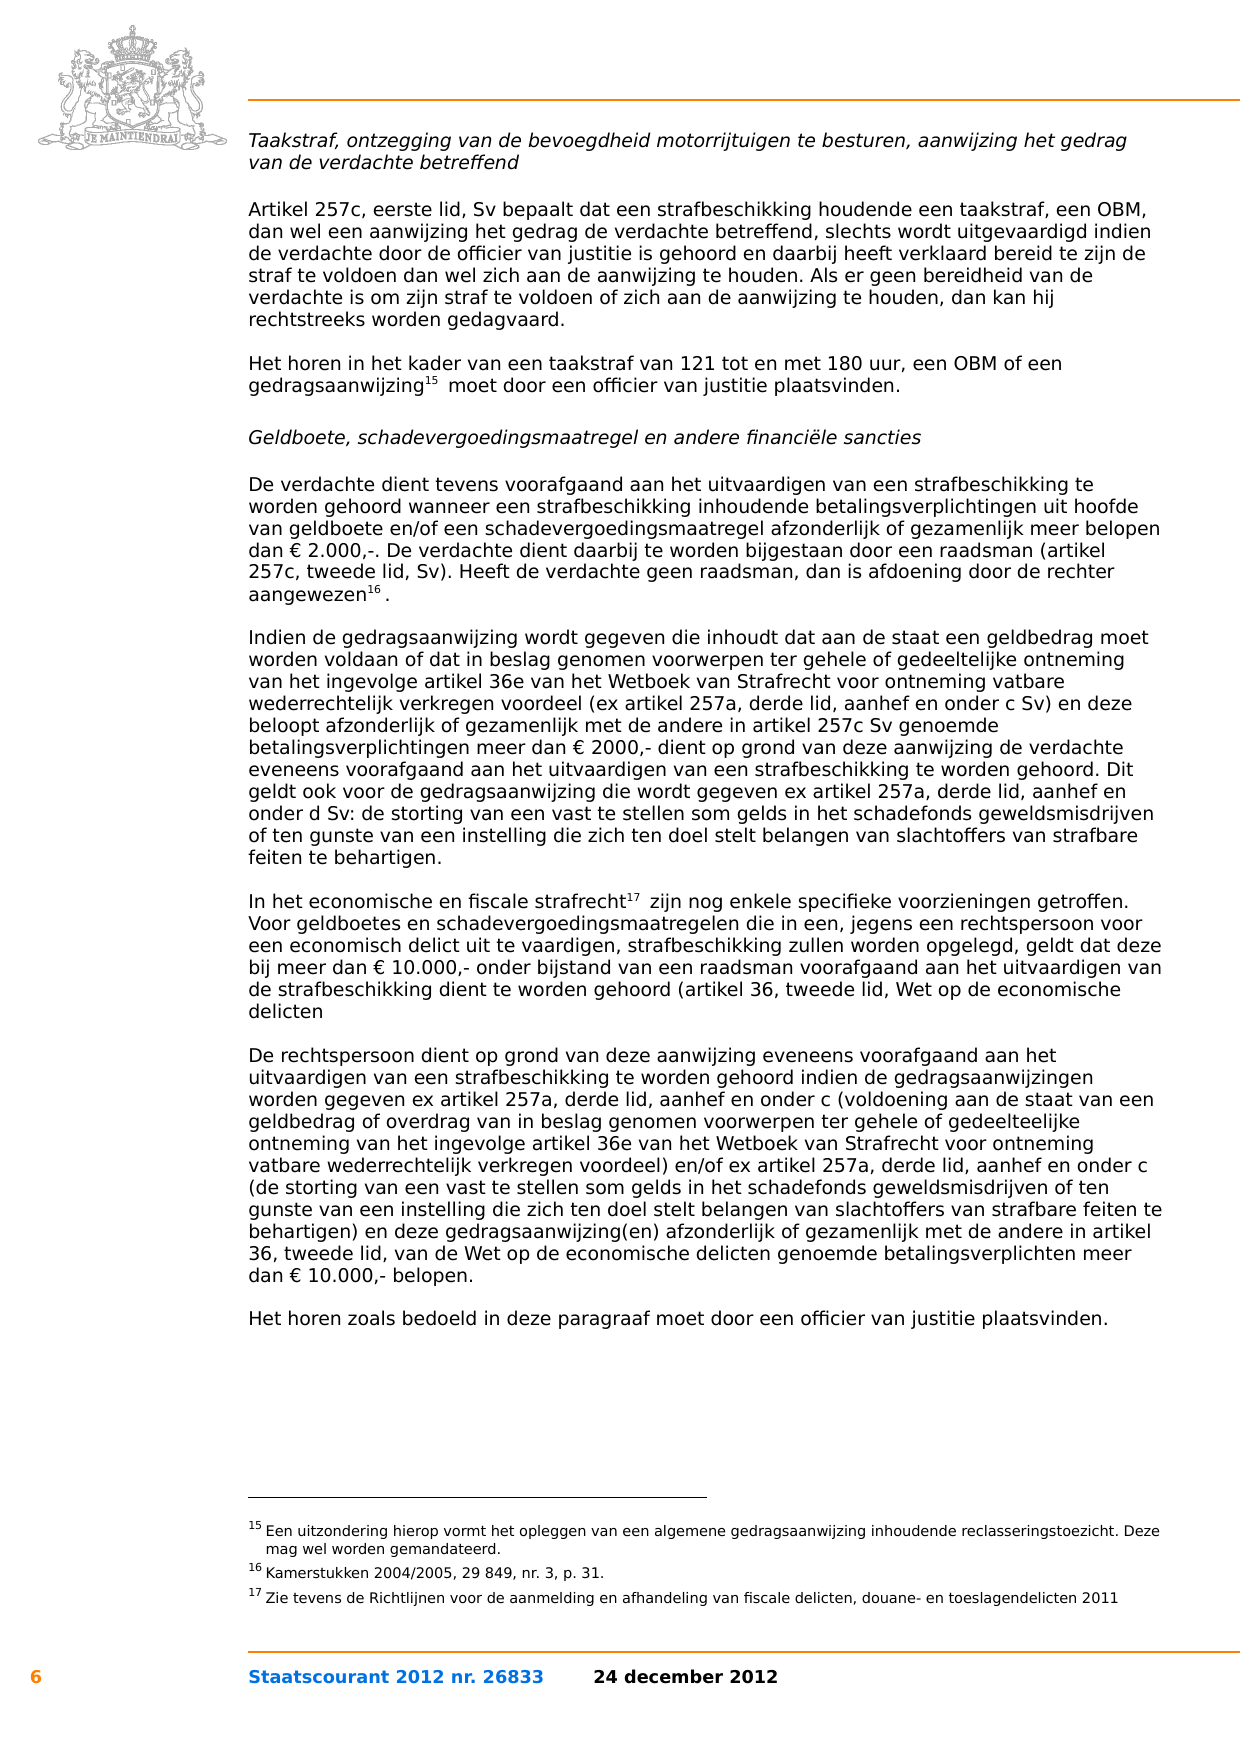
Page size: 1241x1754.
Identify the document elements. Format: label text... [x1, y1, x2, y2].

text Artikel 257c, eerste lid, Sv bepaalt dat een strafbeschikking houdende een taakstraf, een OBM, dan wel een aanwijzing het gedrag de verdachte betreffend, slechts wordt uitgevaardigd indien de verdachte door de officier van justitie is gehoord en daarbij heeft verklaard bereid te zijn de straf te voldoen dan wel zich aan de aanwijzing te houden. Als er geen bereidheid van de verdachte is om zijn straf te voldoen of zich aan de aanwijzing te houden, dan kan hij rechtstreeks worden gedagvaard. [248, 199, 1163, 331]
text Zie tevens de Richtlijnen voor de aanmelding en afhandeling van fiscale delicten, douane- en toeslagendelicten 2011 [248, 1586, 1163, 1608]
text Kamerstukken 2004/2005, 29 849, nr. 3, p. 31. [248, 1561, 1163, 1583]
text De verdachte dient tevens voorafgaand aan het uitvaardigen van een strafbeschikking te worden gehoord wanneer een strafbeschikking inhoudende betalingsverplichtingen uit hoofde van geldboete en/of een schadevergoedingsmaatregel afzonderlijk of gezamenlijk meer belopen dan € 2.000,-. De verdachte dient daarbij te worden bijgestaan door een raadsman (artikel 257c, tweede lid, Sv). Heeft de verdachte geen raadsman, dan is afdoening door de rechter aangewezen. [248, 473, 1163, 605]
text De rechtspersoon dient op grond van deze aanwijzing eveneens voorafgaand aan het uitvaardigen van een strafbeschikking te worden gehoord indien de gedragsaanwijzingen worden gegeven ex artikel 257a, derde lid, aanhef en onder c (voldoening aan de staat van een geldbedrag of overdrag van in beslag genomen voorwerpen ter gehele of gedeelteelijke ontneming van het ingevolge artikel 36e van het Wetboek van Strafrecht voor ontneming vatbare wederrechtelijk verkregen voordeel) en/of ex artikel 257a, derde lid, aanhef en onder c (de storting van een vast te stellen som gelds in het schadefonds geweldsmisdrijven of ten gunste van een instelling die zich ten doel stelt belangen van slachtoffers van strafbare feiten te behartigen) en deze gedragsaanwijzing(en) afzonderlijk of gezamenlijk met de andere in artikel 36, tweede lid, van de Wet op de economische delicten genoemde betalingsverplichten meer dan € 10.000,- belopen. [248, 1045, 1163, 1286]
text Het horen zoals bedoeld in deze paragraaf moet door een officier van justitie plaatsvinden. [248, 1308, 1163, 1330]
subtitle Taakstraf, ontzegging van de bevoegdheid motorrijtuigen te besturen, aanwijzing het gedrag van de verdachte betreffend [248, 130, 1163, 174]
text Indien de gedragsaanwijzing wordt gegeven die inhoudt dat aan de staat een geldbedrag moet worden voldaan of dat in beslag genomen voorwerpen ter gehele of gedeeltelijke ontneming van het ingevolge artikel 36e van het Wetboek van Strafrecht voor ontneming vatbare wederrechtelijk verkregen voordeel (ex artikel 257a, derde lid, aanhef en onder c Sv) en deze beloopt afzonderlijk of gezamenlijk met de andere in artikel 257c Sv genoemde betalingsverplichtingen meer dan € 2000,- dient op grond van deze aanwijzing de verdachte eveneens voorafgaand aan het uitvaardigen van een strafbeschikking te worden gehoord. Dit geldt ook voor de gedragsaanwijzing die wordt gegeven ex artikel 257a, derde lid, aanhef en onder d Sv: de storting van een vast te stellen som gelds in het schadefonds geweldsmisdrijven of ten gunste van een instelling die zich ten doel stelt belangen van slachtoffers van strafbare feiten te behartigen. [248, 627, 1163, 869]
subtitle Geldboete, schadevergoedingsmaatregel en andere financiële sancties [248, 427, 1163, 448]
text Het horen in het kader van een taakstraf van 121 tot en met 180 uur, een OBM of een gedragsaanwijzing moet door een officier van justitie plaatsvinden. [248, 353, 1163, 397]
picture [38, 25, 227, 150]
text In het economische en fiscale strafrecht zijn nog enkele specifieke voorzieningen getroffen. Voor geldboetes en schadevergoedingsmaatregelen die in een, jegens een rechtspersoon voor een economisch delict uit te vaardigen, strafbeschikking zullen worden opgelegd, geldt dat deze bij meer dan € 10.000,- onder bijstand van een raadsman voorafgaand aan het uitvaardigen van de strafbeschikking dient te worden gehoord (artikel 36, tweede lid, Wet op de economische delicten [248, 891, 1163, 1023]
text Een uitzondering hierop vormt het opleggen van een algemene gedragsaanwijzing inhoudende reclasseringstoezicht. Deze mag wel worden gemandateerd. [248, 1519, 1163, 1558]
